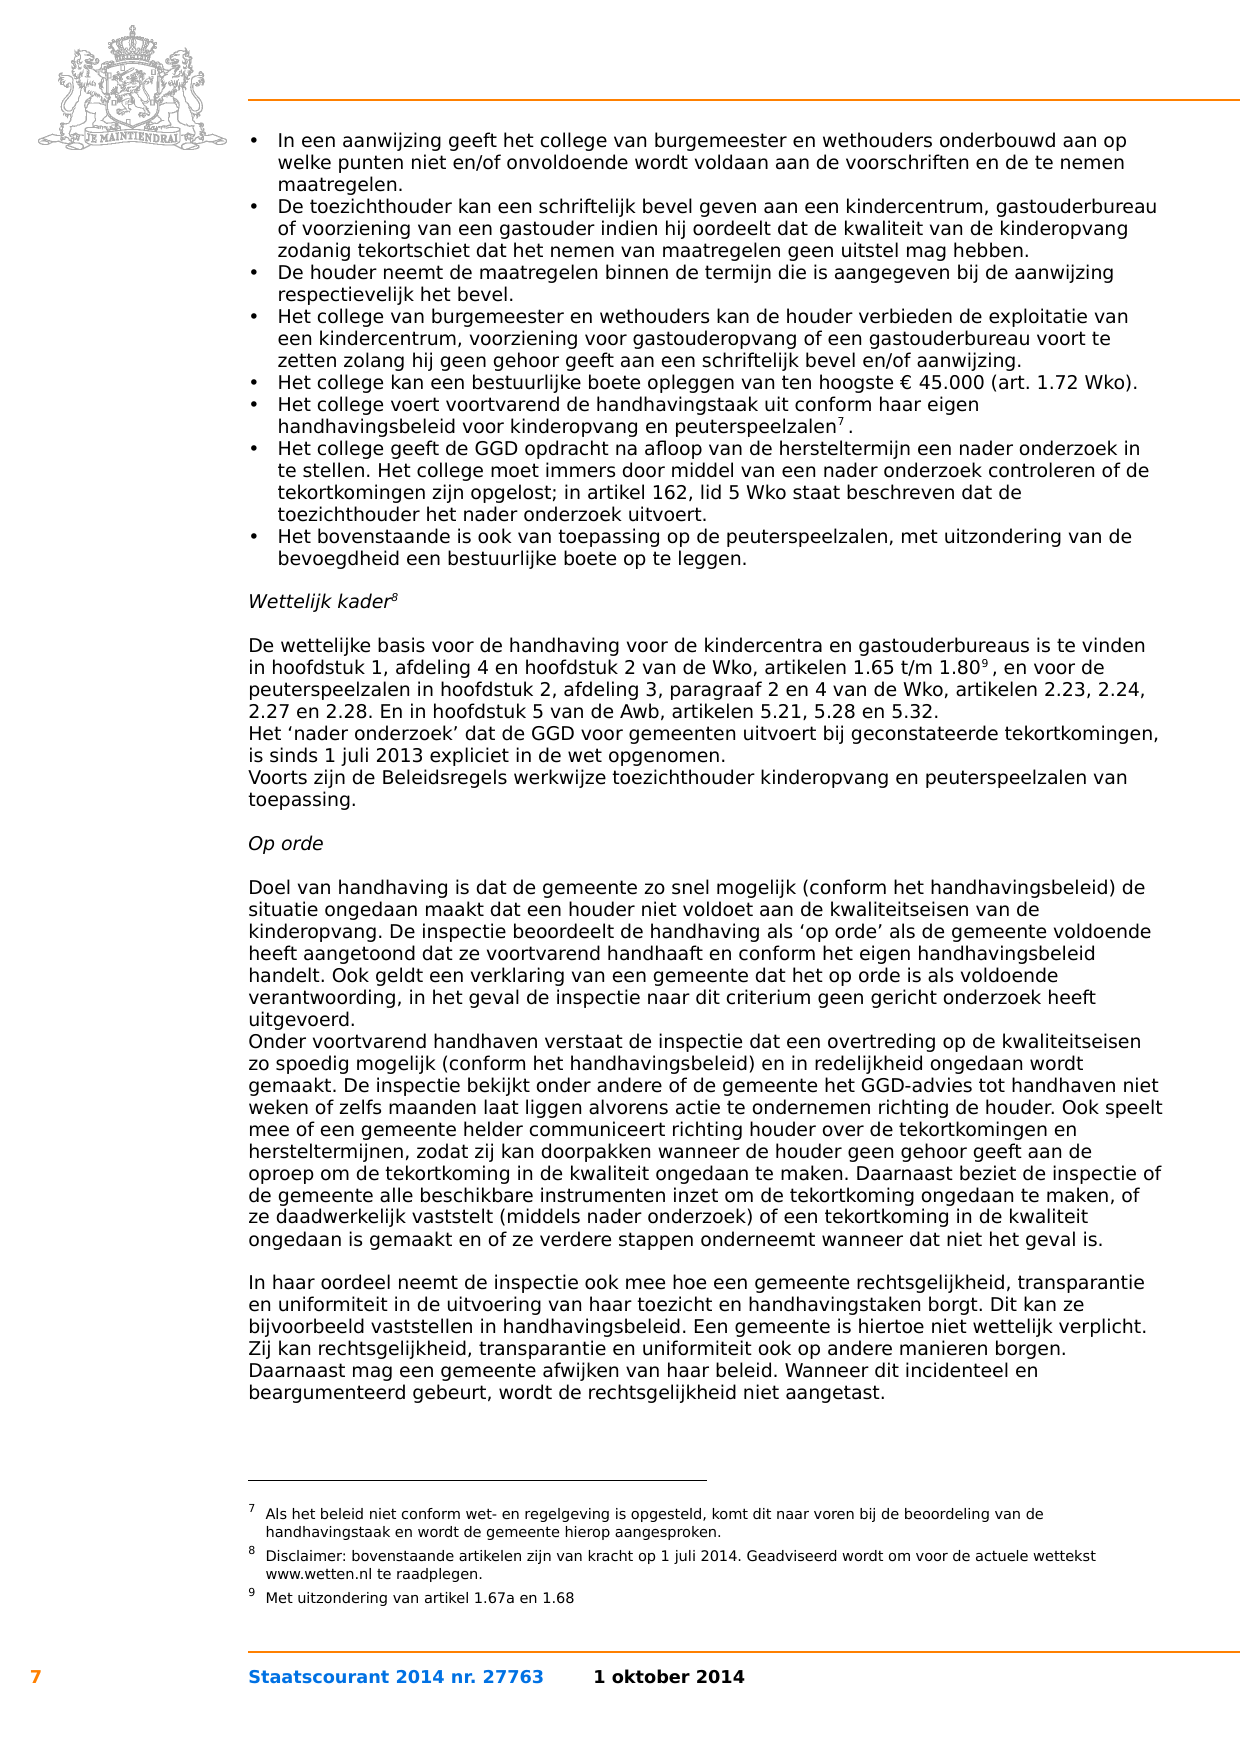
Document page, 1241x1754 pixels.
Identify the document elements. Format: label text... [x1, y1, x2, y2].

text Het ‘nader onderzoek’ dat de GGD voor gemeenten uitvoert bij geconstateerde tekortkomingen, is sinds 1 juli 2013 expliciet in de wet opgenomen. [248, 723, 1163, 767]
subtitle Op orde [248, 833, 1163, 855]
picture [38, 25, 227, 150]
text In haar oordeel neemt de inspectie ook mee hoe een gemeente rechtsgelijkheid, transparantie en uniformiteit in de uitvoering van haar toezicht en handhavingstaken borgt. Dit kan ze bijvoorbeeld vaststellen in handhavingsbeleid. Een gemeente is hiertoe niet wettelijk verplicht. Zij kan rechtsgelijkheid, transparantie en uniformiteit ook op andere manieren borgen. Daarnaast mag een gemeente afwijken van haar beleid. Wanneer dit incidenteel en beargumenteerd gebeurt, wordt de rechtsgelijkheid niet aangetast. [248, 1272, 1163, 1404]
text • De toezichthouder kan een schriftelijk bevel geven aan een kindercentrum, gastouderbureau of voorziening van een gastouder indien hij oordeelt dat de kwaliteit van de kinderopvang zodanig tekortschiet dat het nemen van maatregelen geen uitstel mag hebben. [248, 196, 1163, 262]
text Onder voortvarend handhaven verstaat de inspectie dat een overtreding op de kwaliteitseisen zo spoedig mogelijk (conform het handhavingsbeleid) en in redelijkheid ongedaan wordt gemaakt. De inspectie bekijkt onder andere of de gemeente het GGD-advies tot handhaven niet weken of zelfs maanden laat liggen alvorens actie te ondernemen richting de houder. Ook speelt mee of een gemeente helder communiceert richting houder over de tekortkomingen en hersteltermijnen, zodat zij kan doorpakken wanneer de houder geen gehoor geeft aan de oproep om de tekortkoming in de kwaliteit ongedaan te maken. Daarnaast beziet de inspectie of de gemeente alle beschikbare instrumenten inzet om de tekortkoming ongedaan te maken, of ze daadwerkelijk vaststelt (middels nader onderzoek) of een tekortkoming in de kwaliteit ongedaan is gemaakt en of ze verdere stappen onderneemt wanneer dat niet het geval is. [248, 1031, 1163, 1250]
text Disclaimer: bovenstaande artikelen zijn van kracht op 1 juli 2014. Geadviseerd wordt om voor de actuele wettekst www.wetten.nl te raadplegen. [248, 1544, 1163, 1583]
text • Het college kan een bestuurlijke boete opleggen van ten hoogste € 45.000 (art. 1.72 Wko). [248, 372, 1163, 394]
text Met uitzondering van artikel 1.67a en 1.68 [248, 1586, 1163, 1608]
text • Het college geeft de GGD opdracht na afloop van de hersteltermijn een nader onderzoek in te stellen. Het college moet immers door middel van een nader onderzoek controleren of de tekortkomingen zijn opgelost; in artikel 162, lid 5 Wko staat beschreven dat de toezichthouder het nader onderzoek uitvoert. [248, 438, 1163, 526]
text • In een aanwijzing geeft het college van burgemeester en wethouders onderbouwd aan op welke punten niet en/of onvoldoende wordt voldaan aan de voorschriften en de te nemen maatregelen. [248, 130, 1163, 196]
text Als het beleid niet conform wet- en regelgeving is opgesteld, komt dit naar voren bij de beoordeling van de handhavingstaak en wordt de gemeente hierop aangesproken. [248, 1502, 1163, 1541]
subtitle Wettelijk kader [248, 591, 1163, 613]
text • Het college voert voortvarend de handhavingstaak uit conform haar eigen handhavingsbeleid voor kinderopvang en peuterspeelzalen. [248, 394, 1163, 438]
text Doel van handhaving is dat de gemeente zo snel mogelijk (conform het handhavingsbeleid) de situatie ongedaan maakt dat een houder niet voldoet aan de kwaliteitseisen van de kinderopvang. De inspectie beoordeelt de handhaving als ‘op orde’ als de gemeente voldoende heeft aangetoond dat ze voortvarend handhaaft en conform het eigen handhavingsbeleid handelt. Ook geldt een verklaring van een gemeente dat het op orde is als voldoende verantwoording, in het geval de inspectie naar dit criterium geen gericht onderzoek heeft uitgevoerd. [248, 877, 1163, 1031]
text Voorts zijn de Beleidsregels werkwijze toezichthouder kinderopvang en peuterspeelzalen van toepassing. [248, 767, 1163, 811]
text • Het bovenstaande is ook van toepassing op de peuterspeelzalen, met uitzondering van de bevoegdheid een bestuurlijke boete op te leggen. [248, 526, 1163, 569]
text • Het college van burgemeester en wethouders kan de houder verbieden de exploitatie van een kindercentrum, voorziening voor gastouderopvang of een gastouderbureau voort te zetten zolang hij geen gehoor geeft aan een schriftelijk bevel en/of aanwijzing. [248, 306, 1163, 372]
text De wettelijke basis voor de handhaving voor de kindercentra en gastouderbureaus is te vinden in hoofdstuk 1, afdeling 4 en hoofdstuk 2 van de Wko, artikelen 1.65 t/m 1.80, en voor de peuterspeelzalen in hoofdstuk 2, afdeling 3, paragraaf 2 en 4 van de Wko, artikelen 2.23, 2.24, 2.27 en 2.28. En in hoofdstuk 5 van de Awb, artikelen 5.21, 5.28 en 5.32. [248, 635, 1163, 723]
text • De houder neemt de maatregelen binnen de termijn die is aangegeven bij de aanwijzing respectievelijk het bevel. [248, 262, 1163, 306]
